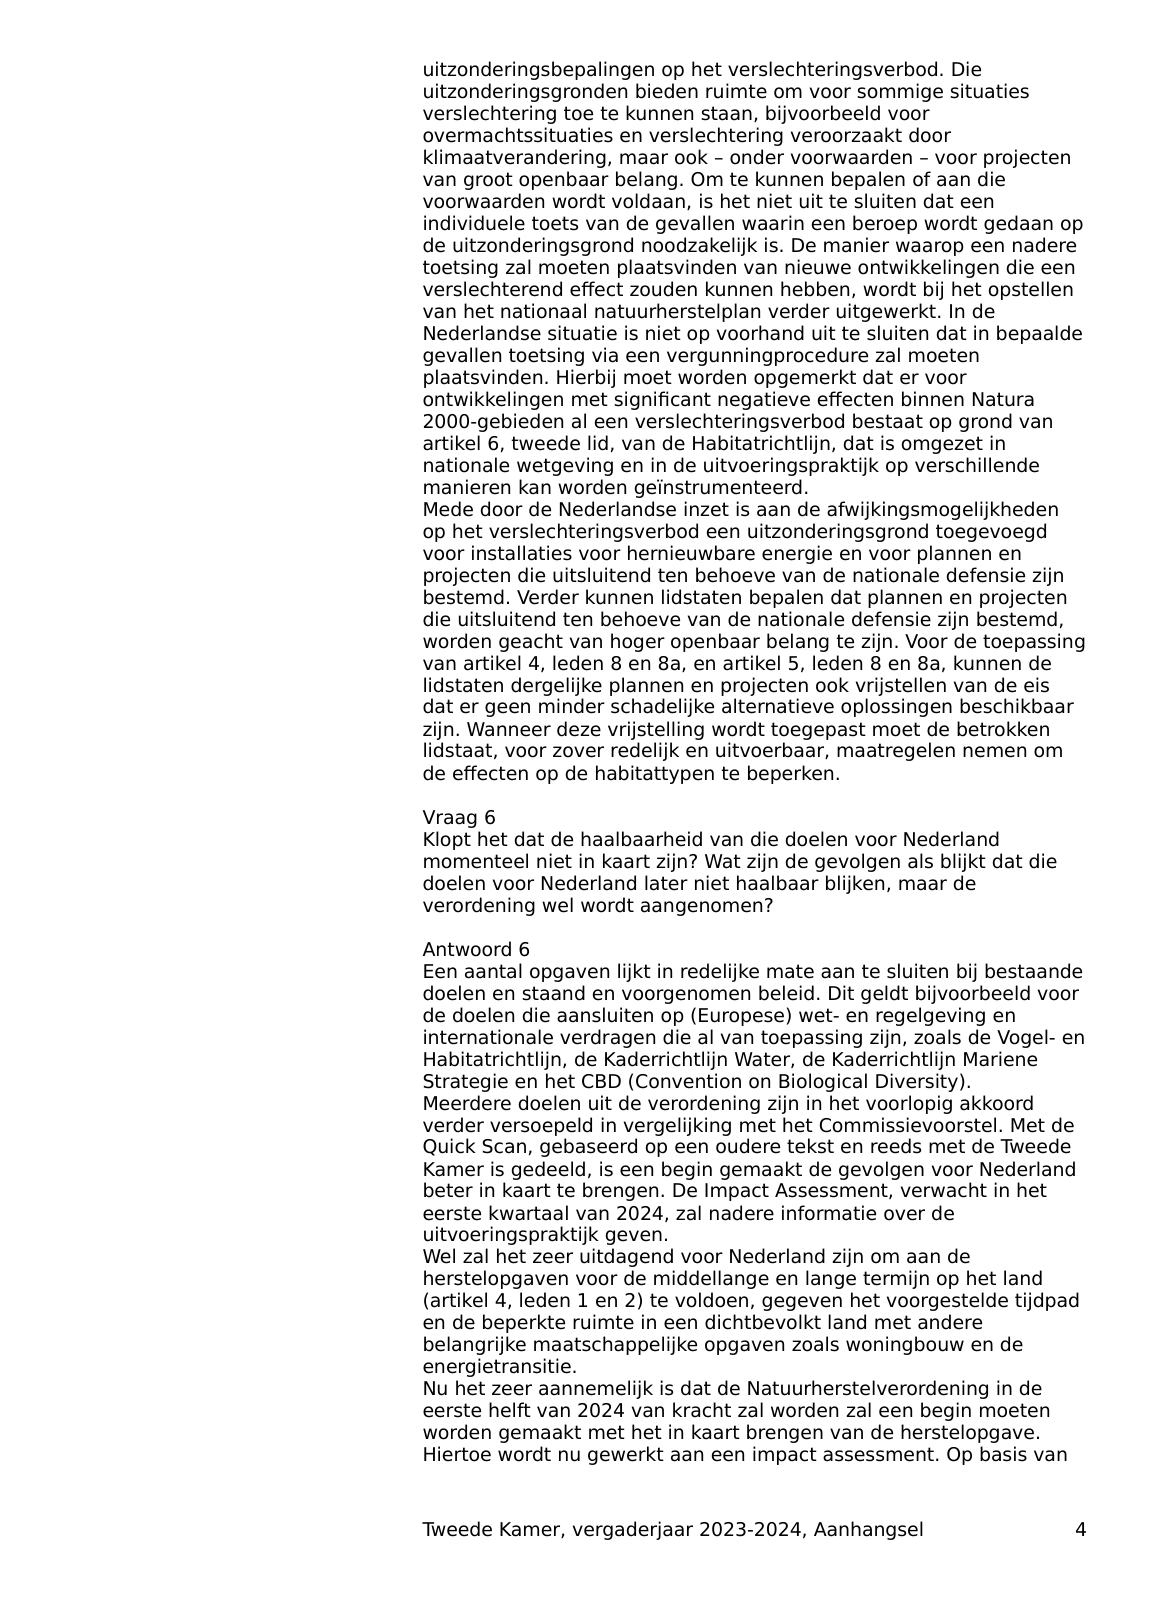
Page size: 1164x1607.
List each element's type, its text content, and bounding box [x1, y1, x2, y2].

text Klopt het dat de haalbaarheid van die doelen voor Nederland momenteel niet in kaart zijn? Wat zijn de gevolgen als blijkt dat die doelen voor Nederland later niet haalbaar blijken, maar de verordening wel wordt aangenomen? [422, 828, 1087, 916]
text Vraag 6 [422, 807, 1087, 828]
text Meerdere doelen uit de verordening zijn in het voorlopig akkoord verder versoepeld in vergelijking met het Commissievoorstel. Met de Quick Scan, gebaseerd op een oudere tekst en reeds met de Tweede Kamer is gedeeld, is een begin gemaakt de gevolgen voor Nederland beter in kaart te brengen. De Impact Assessment, verwacht in het eerste kwartaal van 2024, zal nadere informatie over de uitvoeringspraktijk geven. [422, 1092, 1087, 1246]
text Mede door de Nederlandse inzet is aan de afwijkingsmogelijkheden op het verslechteringsverbod een uitzonderingsgrond toegevoegd voor installaties voor hernieuwbare energie en voor plannen en projecten die uitsluitend ten behoeve van de nationale defensie zijn bestemd. Verder kunnen lidstaten bepalen dat plannen en projecten die uitsluitend ten behoeve van de nationale defensie zijn bestemd, worden geacht van hoger openbaar belang te zijn. Voor de toepassing van artikel 4, leden 8 en 8a, en artikel 5, leden 8 en 8a, kunnen de lidstaten dergelijke plannen en projecten ook vrijstellen van de eis dat er geen minder schadelijke alternatieve oplossingen beschikbaar zijn. Wanneer deze vrijstelling wordt toegepast moet de betrokken lidstaat, voor zover redelijk en uitvoerbaar, maatregelen nemen om de effecten op de habitattypen te beperken. [422, 499, 1087, 784]
text Antwoord 6 [422, 939, 1087, 961]
text Nu het zeer aannemelijk is dat de Natuurherstelverordening in de eerste helft van 2024 van kracht zal worden zal een begin moeten worden gemaakt met het in kaart brengen van de herstelopgave. Hiertoe wordt nu gewerkt aan een impact assessment. Op basis van [422, 1378, 1087, 1466]
text uitzonderingsbepalingen op het verslechteringsverbod. Die uitzonderingsgronden bieden ruimte om voor sommige situaties verslechtering toe te kunnen staan, bijvoorbeeld voor overmachtssituaties en verslechtering veroorzaakt door klimaatverandering, maar ook – onder voorwaarden – voor projecten van groot openbaar belang. Om te kunnen bepalen of aan die voorwaarden wordt voldaan, is het niet uit te sluiten dat een individuele toets van de gevallen waarin een beroep wordt gedaan op de uitzonderingsgrond noodzakelijk is. De manier waarop een nadere toetsing zal moeten plaatsvinden van nieuwe ontwikkelingen die een verslechterend effect zouden kunnen hebben, wordt bij het opstellen van het nationaal natuurherstelplan verder uitgewerkt. In de Nederlandse situatie is niet op voorhand uit te sluiten dat in bepaalde gevallen toetsing via een vergunningprocedure zal moeten plaatsvinden. Hierbij moet worden opgemerkt dat er voor ontwikkelingen met significant negatieve effecten binnen Natura 2000-gebieden al een verslechteringsverbod bestaat op grond van artikel 6, tweede lid, van de Habitatrichtlijn, dat is omgezet in nationale wetgeving en in de uitvoeringspraktijk op verschillende manieren kan worden geïnstrumenteerd. [422, 59, 1087, 499]
text Wel zal het zeer uitdagend voor Nederland zijn om aan de herstelopgaven voor de middellange en lange termijn op het land (artikel 4, leden 1 en 2) te voldoen, gegeven het voorgestelde tijdpad en de beperkte ruimte in een dichtbevolkt land met andere belangrijke maatschappelijke opgaven zoals woningbouw en de energietransitie. [422, 1246, 1087, 1378]
text Een aantal opgaven lijkt in redelijke mate aan te sluiten bij bestaande doelen en staand en voorgenomen beleid. Dit geldt bijvoorbeeld voor de doelen die aansluiten op (Europese) wet- en regelgeving en internationale verdragen die al van toepassing zijn, zoals de Vogel- en Habitatrichtlijn, de Kaderrichtlijn Water, de Kaderrichtlijn Mariene Strategie en het CBD (Convention on Biological Diversity). [422, 961, 1087, 1092]
